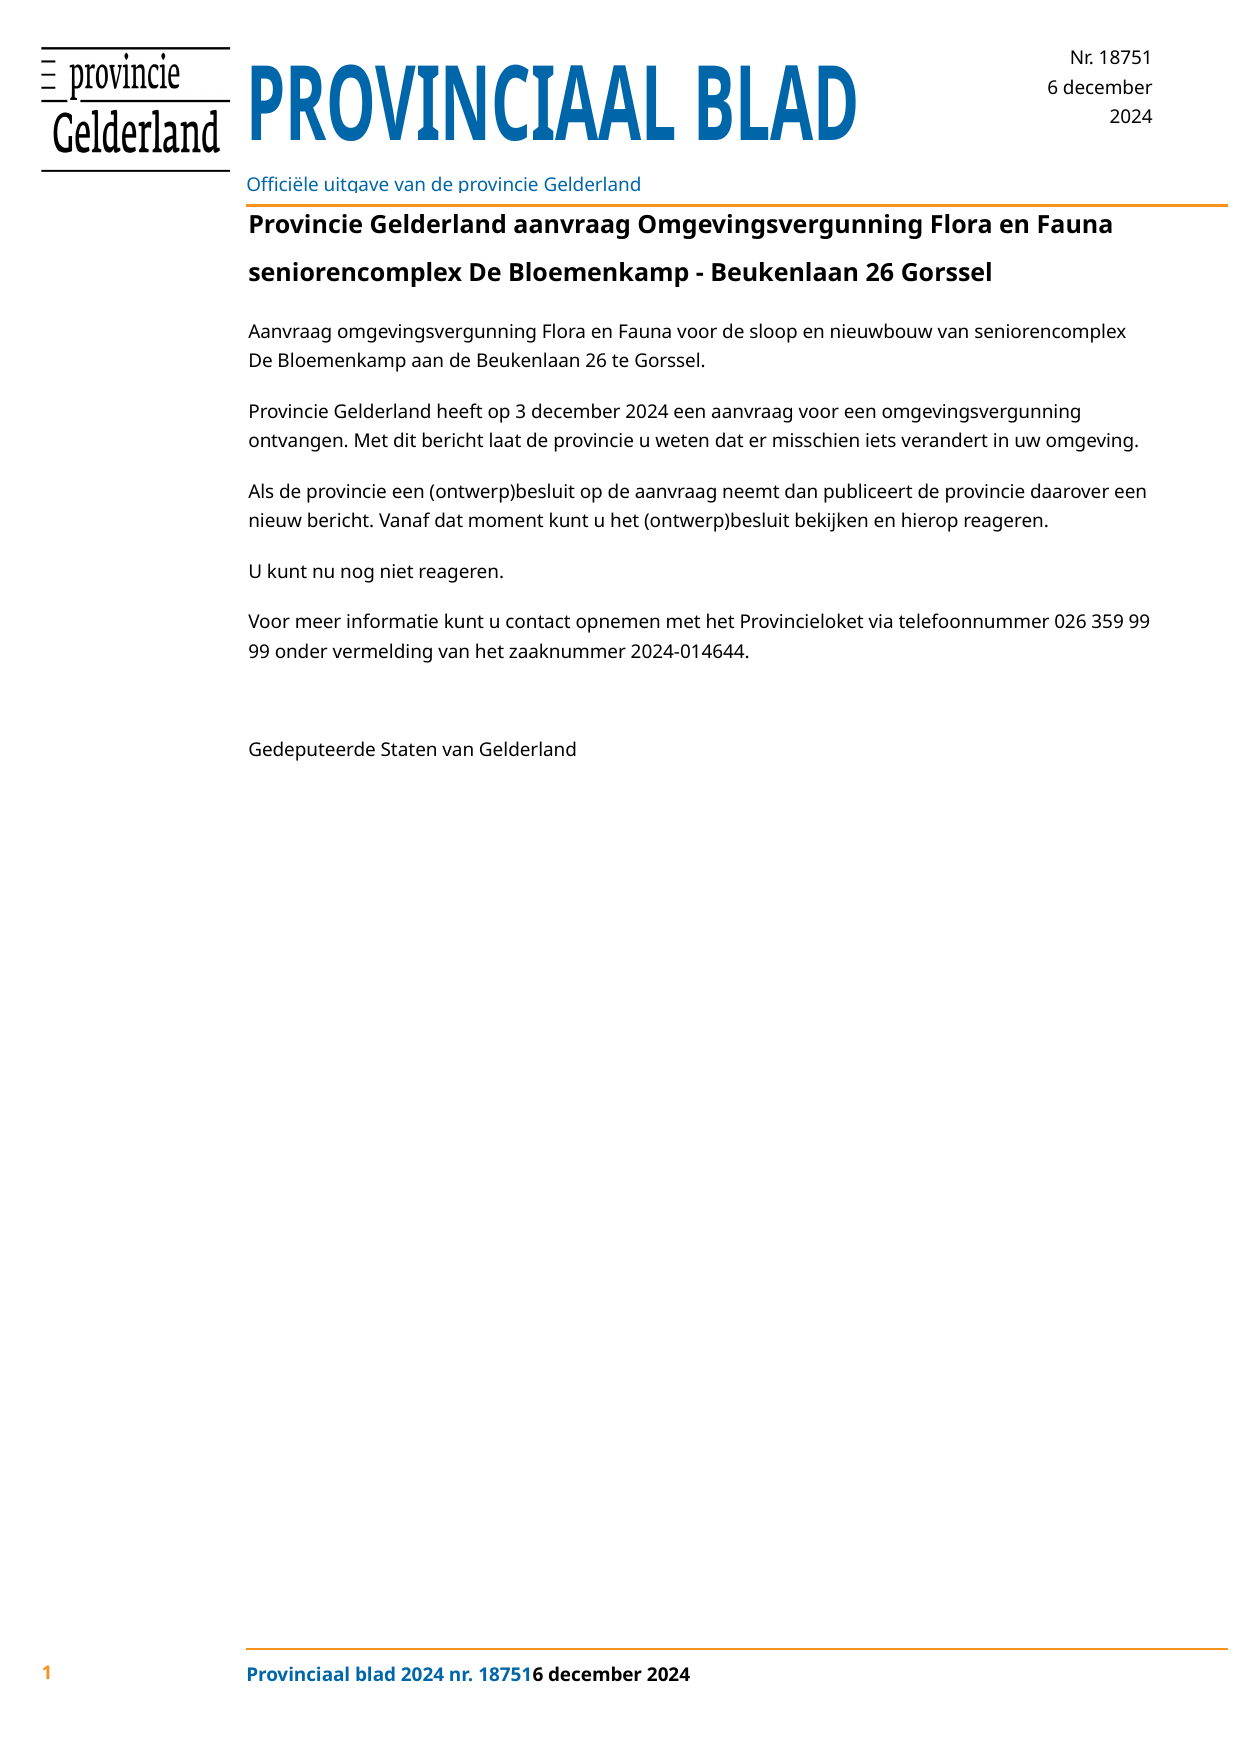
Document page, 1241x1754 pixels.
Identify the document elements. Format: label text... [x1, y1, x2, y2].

text Als de provincie een (ontwerp)besluit op de aanvraag neemt dan publiceert de provincie daarover een nieuw bericht. Vanaf dat moment kunt u het (ontwerp)besluit bekijken en hierop reageren. [248, 478, 1152, 533]
text Voor meer informatie kunt u contact opnemen met het Provincieloket via telefoonnummer 026 359 99 99 onder vermelding van het zaaknummer 2024-014644. [248, 608, 1152, 664]
text Provincie Gelderland heeft op 3 december 2024 een aanvraag voor een omgevingsvergunning ontvangen. Met dit bericht laat de provincie u weten dat er misschien iets verandert in uw omgeving. [248, 398, 1152, 453]
text Provincie Gelderland aanvraag Omgevingsvergunning Flora en Fauna seniorencomplex De Bloemenkamp - Beukenlaan 26 Gorssel [248, 207, 1152, 288]
picture [41, 47, 231, 172]
text Aanvraag omgevingsvergunning Flora en Fauna voor de sloop en nieuwbouw van seniorencomplex De Bloemenkamp aan de Beukenlaan 26 te Gorssel. [248, 318, 1152, 373]
text Gedeputeerde Staten van Gelderland [248, 736, 1152, 762]
text U kunt nu nog niet reageren. [248, 558, 1152, 584]
